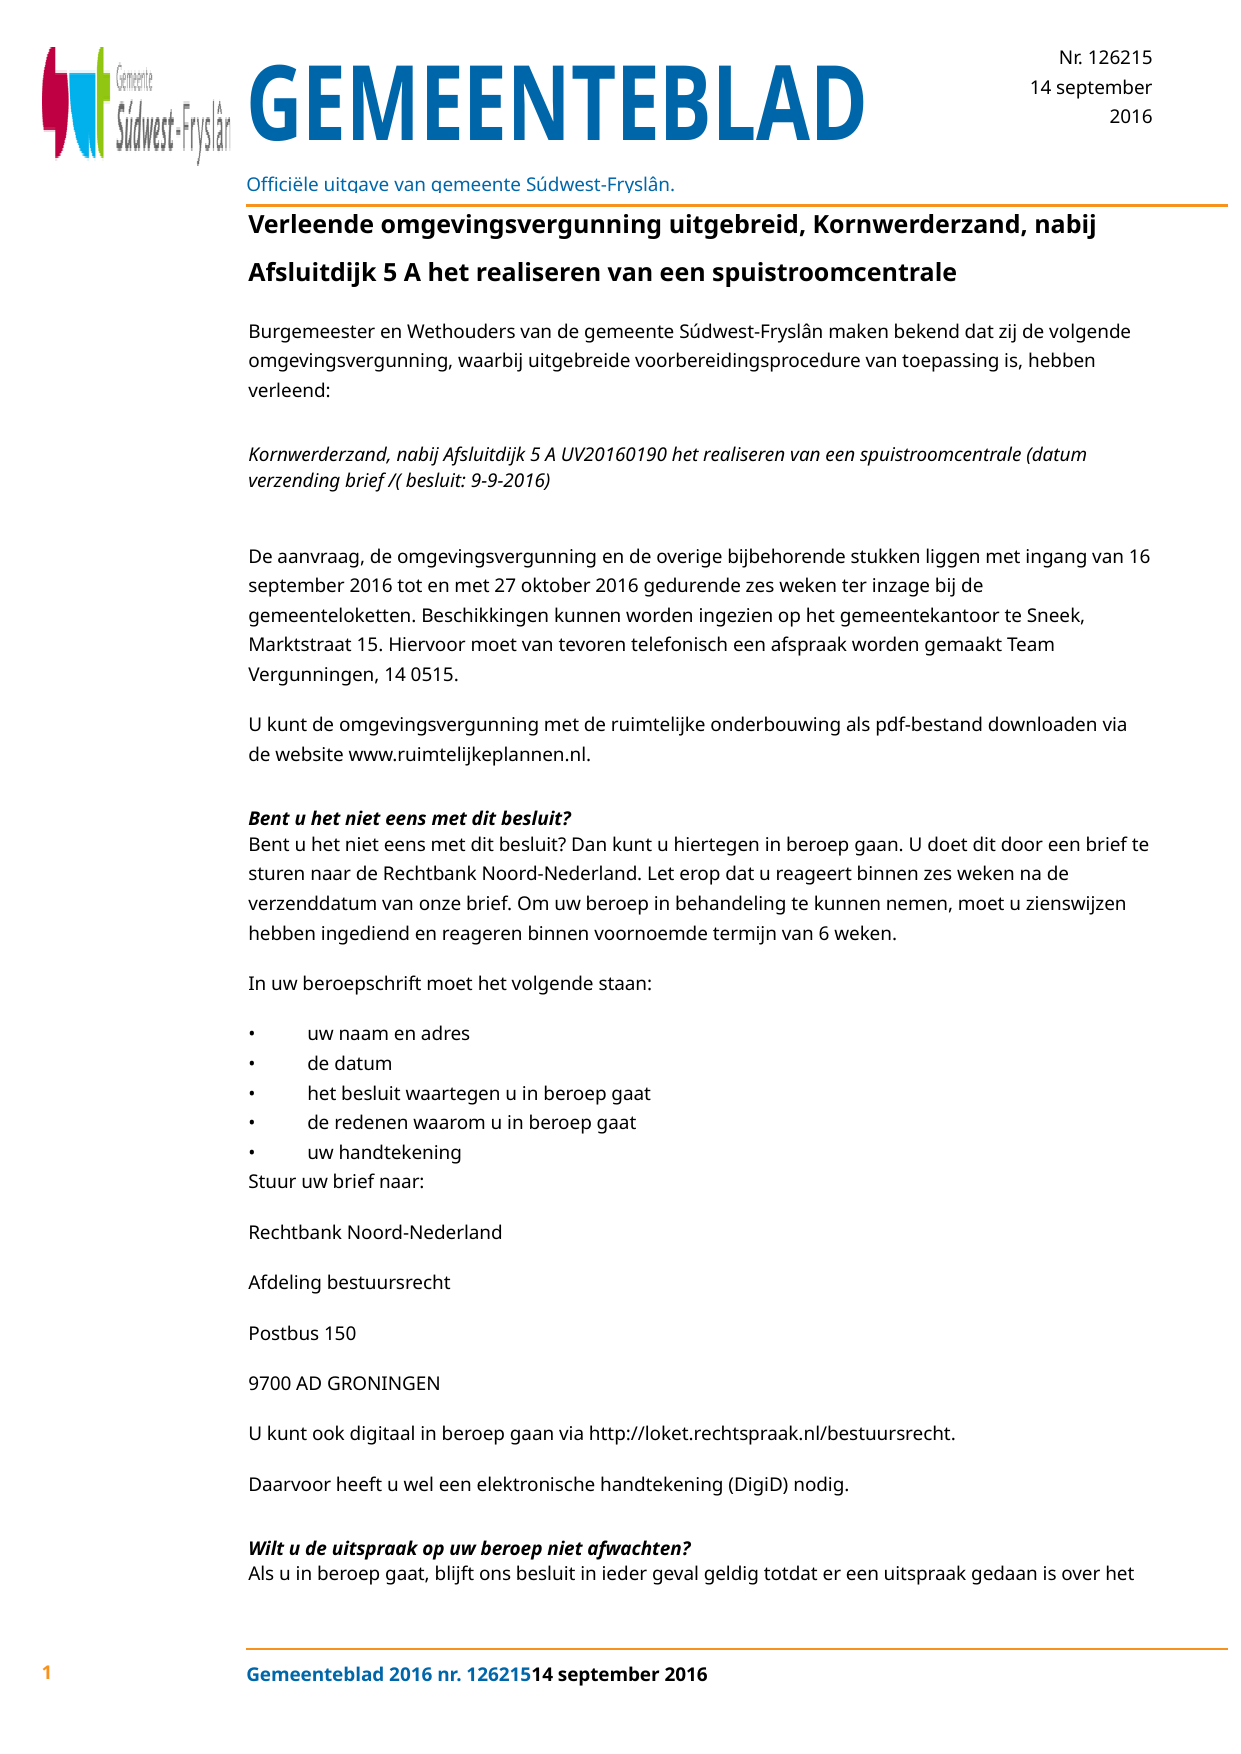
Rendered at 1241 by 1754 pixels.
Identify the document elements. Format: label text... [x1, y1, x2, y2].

text Daarvoor heeft u wel een elektronische handtekening (DigiD) nodig. [248, 1471, 1152, 1497]
text Rechtbank Noord-Nederland [248, 1219, 1152, 1244]
list het besluit waartegen u in beroep gaat [248, 1080, 1152, 1105]
text In uw beroepschrift moet het volgende staan: [248, 970, 1152, 996]
text Afdeling bestuursrecht [248, 1269, 1152, 1295]
text 9700 AD GRONINGEN [248, 1370, 1152, 1396]
list de redenen waarom u in beroep gaat [248, 1109, 1152, 1135]
text Wilt u de uitspraak op uw beroep niet afwachten? [248, 1535, 1152, 1561]
text Burgemeester en Wethouders van de gemeente Súdwest-Fryslân maken bekend dat zij de volgende omgevingsvergunning, waarbij uitgebreide voorbereidingsprocedure van toepassing is, hebben verleend: [248, 318, 1152, 403]
text Postbus 150 [248, 1320, 1152, 1345]
text Verleende omgevingsvergunning uitgebreid, Kornwerderzand, nabij Afsluitdijk 5 A het realiseren van een spuistroomcentrale [248, 207, 1152, 288]
list de datum [248, 1050, 1152, 1076]
list uw naam en adres [248, 1021, 1152, 1046]
text U kunt ook digitaal in beroep gaan via http://loket.rechtspraak.nl/bestuursrecht. [248, 1421, 1152, 1446]
picture [41, 47, 231, 172]
text De aanvraag, de omgevingsvergunning en de overige bijbehorende stukken liggen met ingang van 16 september 2016 tot en met 27 oktober 2016 gedurende zes weken ter inzage bij de gemeenteloketten. Beschikkingen kunnen worden ingezien op het gemeentekantoor te Sneek, Marktstraat 15. Hiervoor moet van tevoren telefonisch een afspraak worden gemaakt Team Vergunningen, 14 0515. [248, 543, 1152, 687]
text Bent u het niet eens met dit besluit? [248, 805, 1152, 831]
text U kunt de omgevingsvergunning met de ruimtelijke onderbouwing als pdf-bestand downloaden via de website www.ruimtelijkeplannen.nl. [248, 712, 1152, 767]
text Bent u het niet eens met dit besluit? Dan kunt u hiertegen in beroep gaan. U doet dit door een brief te sturen naar de Rechtbank Noord-Nederland. Let erop dat u reageert binnen zes weken na de verzenddatum van onze brief. Om uw beroep in behandeling te kunnen nemen, moet u zienswijzen hebben ingediend en reageren binnen voornoemde termijn van 6 weken. [248, 831, 1152, 945]
list uw handtekening [248, 1139, 1152, 1164]
text Als u in beroep gaat, blijft ons besluit in ieder geval geldig totdat er een uitspraak gedaan is over het [248, 1561, 1152, 1586]
text Kornwerderzand, nabij Afsluitdijk 5 A UV20160190 het realiseren van een spuistroomcentrale (datum verzending brief /( besluit: 9-9-2016) [248, 441, 1152, 492]
text Stuur uw brief naar: [248, 1168, 1152, 1194]
